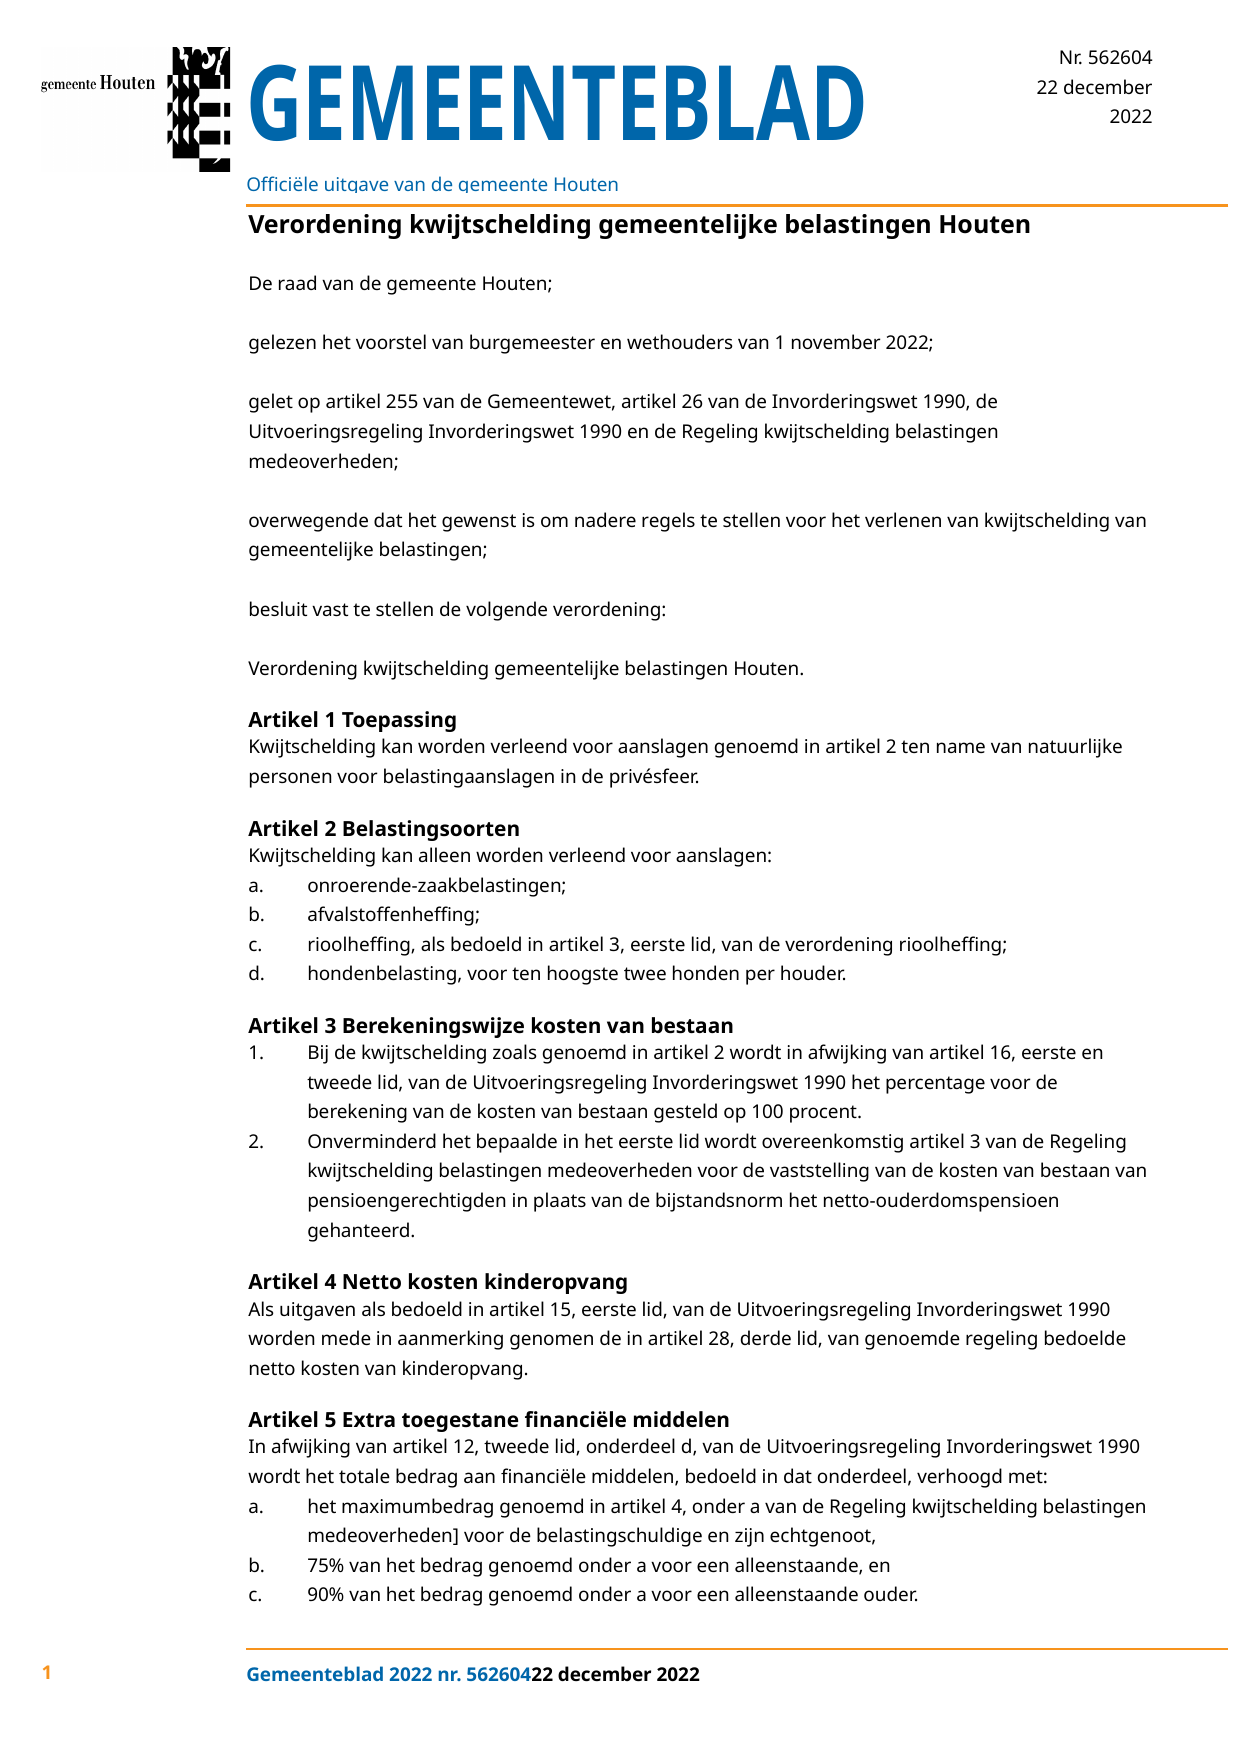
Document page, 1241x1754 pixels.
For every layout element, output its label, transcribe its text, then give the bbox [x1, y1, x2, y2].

text Kwijtschelding kan worden verleend voor aanslagen genoemd in artikel 2 ten name van natuurlijke personen voor belastingaanslagen in de privésfeer. [248, 734, 1152, 789]
text De raad van de gemeente Houten; [248, 270, 1152, 296]
list afvalstoffenheffing; [248, 901, 1152, 927]
list 75% van het bedrag genoemd onder a voor een alleenstaande, en [248, 1552, 1152, 1578]
text Artikel 5 Extra toegestane financiële middelen [248, 1405, 1152, 1434]
list hondenbelasting, voor ten hoogste twee honden per houder. [248, 961, 1152, 986]
text In afwijking van artikel 12, tweede lid, onderdeel d, van de Uitvoeringsregeling Invorderingswet 1990 wordt het totale bedrag aan financiële middelen, bedoeld in dat onderdeel, verhoogd met: [248, 1434, 1152, 1489]
list Bij de kwijtschelding zoals genoemd in artikel 2 wordt in afwijking van artikel 16, eerste en tweede lid, van de Uitvoeringsregeling Invorderingswet 1990 het percentage voor de berekening van de kosten van bestaan gesteld op 100 procent. [248, 1039, 1152, 1124]
text Artikel 4 Netto kosten kinderopvang [248, 1267, 1152, 1296]
list Onverminderd het bepaalde in het eerste lid wordt overeenkomstig artikel 3 van de Regeling kwijtschelding belastingen medeoverheden voor de vaststelling van de kosten van bestaan van pensioengerechtigden in plaats van de bijstandsnorm het netto-ouderdomspensioen gehanteerd. [248, 1128, 1152, 1243]
list rioolheffing, als bedoeld in artikel 3, eerste lid, van de verordening rioolheffing; [248, 931, 1152, 957]
list onroerende-zaakbelastingen; [248, 872, 1152, 897]
picture [41, 47, 231, 172]
list het maximumbedrag genoemd in artikel 4, onder a van de Regeling kwijtschelding belastingen medeoverheden] voor de belastingschuldige en zijn echtgenoot, [248, 1493, 1152, 1548]
text Verordening kwijtschelding gemeentelijke belastingen Houten. [248, 655, 1152, 681]
text Als uitgaven als bedoeld in artikel 15, eerste lid, van de Uitvoeringsregeling Invorderingswet 1990 worden mede in aanmerking genomen de in artikel 28, derde lid, van genoemde regeling bedoelde netto kosten van kinderopvang. [248, 1296, 1152, 1381]
text gelezen het voorstel van burgemeester en wethouders van 1 november 2022; [248, 329, 1152, 355]
text gelet op artikel 255 van de Gemeentewet, artikel 26 van de Invorderingswet 1990, de Uitvoeringsregeling Invorderingswet 1990 en de Regeling kwijtschelding belastingen medeoverheden; [248, 389, 1152, 473]
list 90% van het bedrag genoemd onder a voor een alleenstaande ouder. [248, 1582, 1152, 1607]
text Kwijtschelding kan alleen worden verleend voor aanslagen: [248, 842, 1152, 868]
text Artikel 2 Belastingsoorten [248, 814, 1152, 842]
text Artikel 3 Berekeningswijze kosten van bestaan [248, 1011, 1152, 1039]
text overwegende dat het gewenst is om nadere regels te stellen voor het verlenen van kwijtschelding van gemeentelijke belastingen; [248, 507, 1152, 562]
text besluit vast te stellen de volgende verordening: [248, 596, 1152, 621]
text Verordening kwijtschelding gemeentelijke belastingen Houten [248, 207, 1152, 241]
text Artikel 1 Toepassing [248, 705, 1152, 734]
